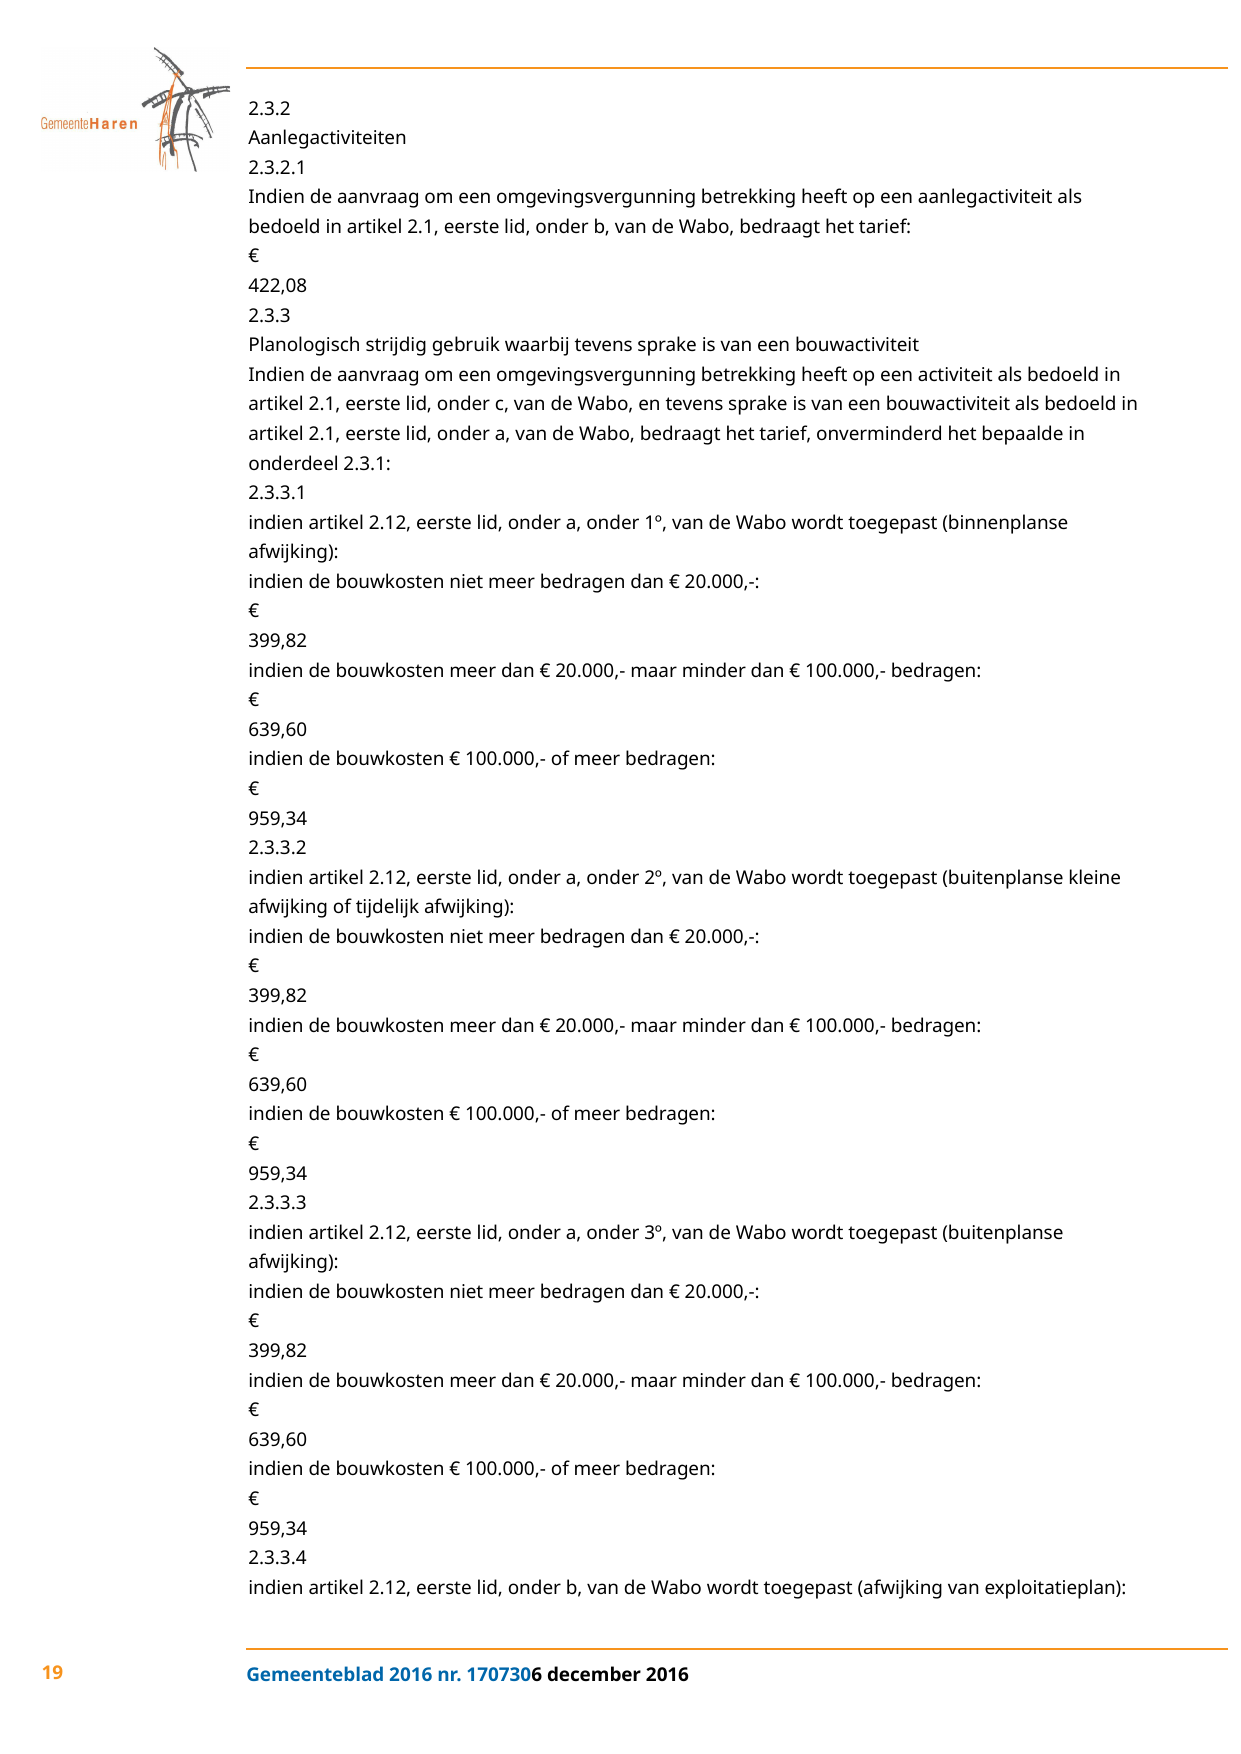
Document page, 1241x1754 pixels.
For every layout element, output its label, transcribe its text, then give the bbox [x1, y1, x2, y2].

text indien de bouwkosten niet meer bedragen dan € 20.000,-: [248, 1278, 1152, 1304]
text Indien de aanvraag om een omgevingsvergunning betrekking heeft op een aanlegactiviteit als bedoeld in artikel 2.1, eerste lid, onder b, van de Wabo, bedraagt het tarief: [248, 183, 1152, 239]
text 639,60 [248, 716, 1152, 742]
text € [248, 953, 1152, 978]
picture [41, 47, 231, 172]
text 2.3.2.1 [248, 154, 1152, 180]
text Planologisch strijdig gebruik waarbij tevens sprake is van een bouwactiviteit [248, 331, 1152, 357]
text 639,60 [248, 1426, 1152, 1452]
text Aanlegactiviteiten [248, 124, 1152, 150]
text indien de bouwkosten € 100.000,- of meer bedragen: [248, 746, 1152, 771]
text indien de bouwkosten meer dan € 20.000,- maar minder dan € 100.000,- bedragen: [248, 1012, 1152, 1038]
text indien de bouwkosten niet meer bedragen dan € 20.000,-: [248, 568, 1152, 594]
text € [248, 1308, 1152, 1333]
text 399,82 [248, 1337, 1152, 1363]
text 639,60 [248, 1071, 1152, 1097]
text € [248, 775, 1152, 801]
text 959,34 [248, 805, 1152, 831]
text indien de bouwkosten meer dan € 20.000,- maar minder dan € 100.000,- bedragen: [248, 1367, 1152, 1393]
text € [248, 1396, 1152, 1422]
text 2.3.3.4 [248, 1544, 1152, 1570]
text indien artikel 2.12, eerste lid, onder a, onder 3º, van de Wabo wordt toegepast (buitenplanse afwijking): [248, 1219, 1152, 1274]
text € [248, 1485, 1152, 1511]
text 2.3.3 [248, 302, 1152, 328]
text 959,34 [248, 1160, 1152, 1186]
text indien de bouwkosten € 100.000,- of meer bedragen: [248, 1101, 1152, 1126]
text € [248, 1130, 1152, 1156]
text € [248, 1041, 1152, 1067]
text 2.3.3.1 [248, 479, 1152, 505]
text € [248, 686, 1152, 712]
text Indien de aanvraag om een omgevingsvergunning betrekking heeft op een activiteit als bedoeld in artikel 2.1, eerste lid, onder c, van de Wabo, en tevens sprake is van een bouwactiviteit als bedoeld in artikel 2.1, eerste lid, onder a, van de Wabo, bedraagt het tarief, onverminderd het bepaalde in onderdeel 2.3.1: [248, 361, 1152, 476]
text 399,82 [248, 982, 1152, 1008]
text indien de bouwkosten niet meer bedragen dan € 20.000,-: [248, 923, 1152, 949]
text 399,82 [248, 627, 1152, 653]
text indien artikel 2.12, eerste lid, onder a, onder 2º, van de Wabo wordt toegepast (buitenplanse kleine afwijking of tijdelijk afwijking): [248, 864, 1152, 919]
text 959,34 [248, 1515, 1152, 1541]
text 2.3.3.3 [248, 1189, 1152, 1215]
text 422,08 [248, 272, 1152, 298]
text 2.3.2 [248, 95, 1152, 121]
text indien de bouwkosten € 100.000,- of meer bedragen: [248, 1456, 1152, 1481]
text € [248, 243, 1152, 268]
text 2.3.3.2 [248, 834, 1152, 860]
text indien artikel 2.12, eerste lid, onder a, onder 1º, van de Wabo wordt toegepast (binnenplanse afwijking): [248, 509, 1152, 564]
text € [248, 598, 1152, 623]
text indien de bouwkosten meer dan € 20.000,- maar minder dan € 100.000,- bedragen: [248, 657, 1152, 683]
text indien artikel 2.12, eerste lid, onder b, van de Wabo wordt toegepast (afwijking van exploitatieplan): [248, 1574, 1152, 1600]
